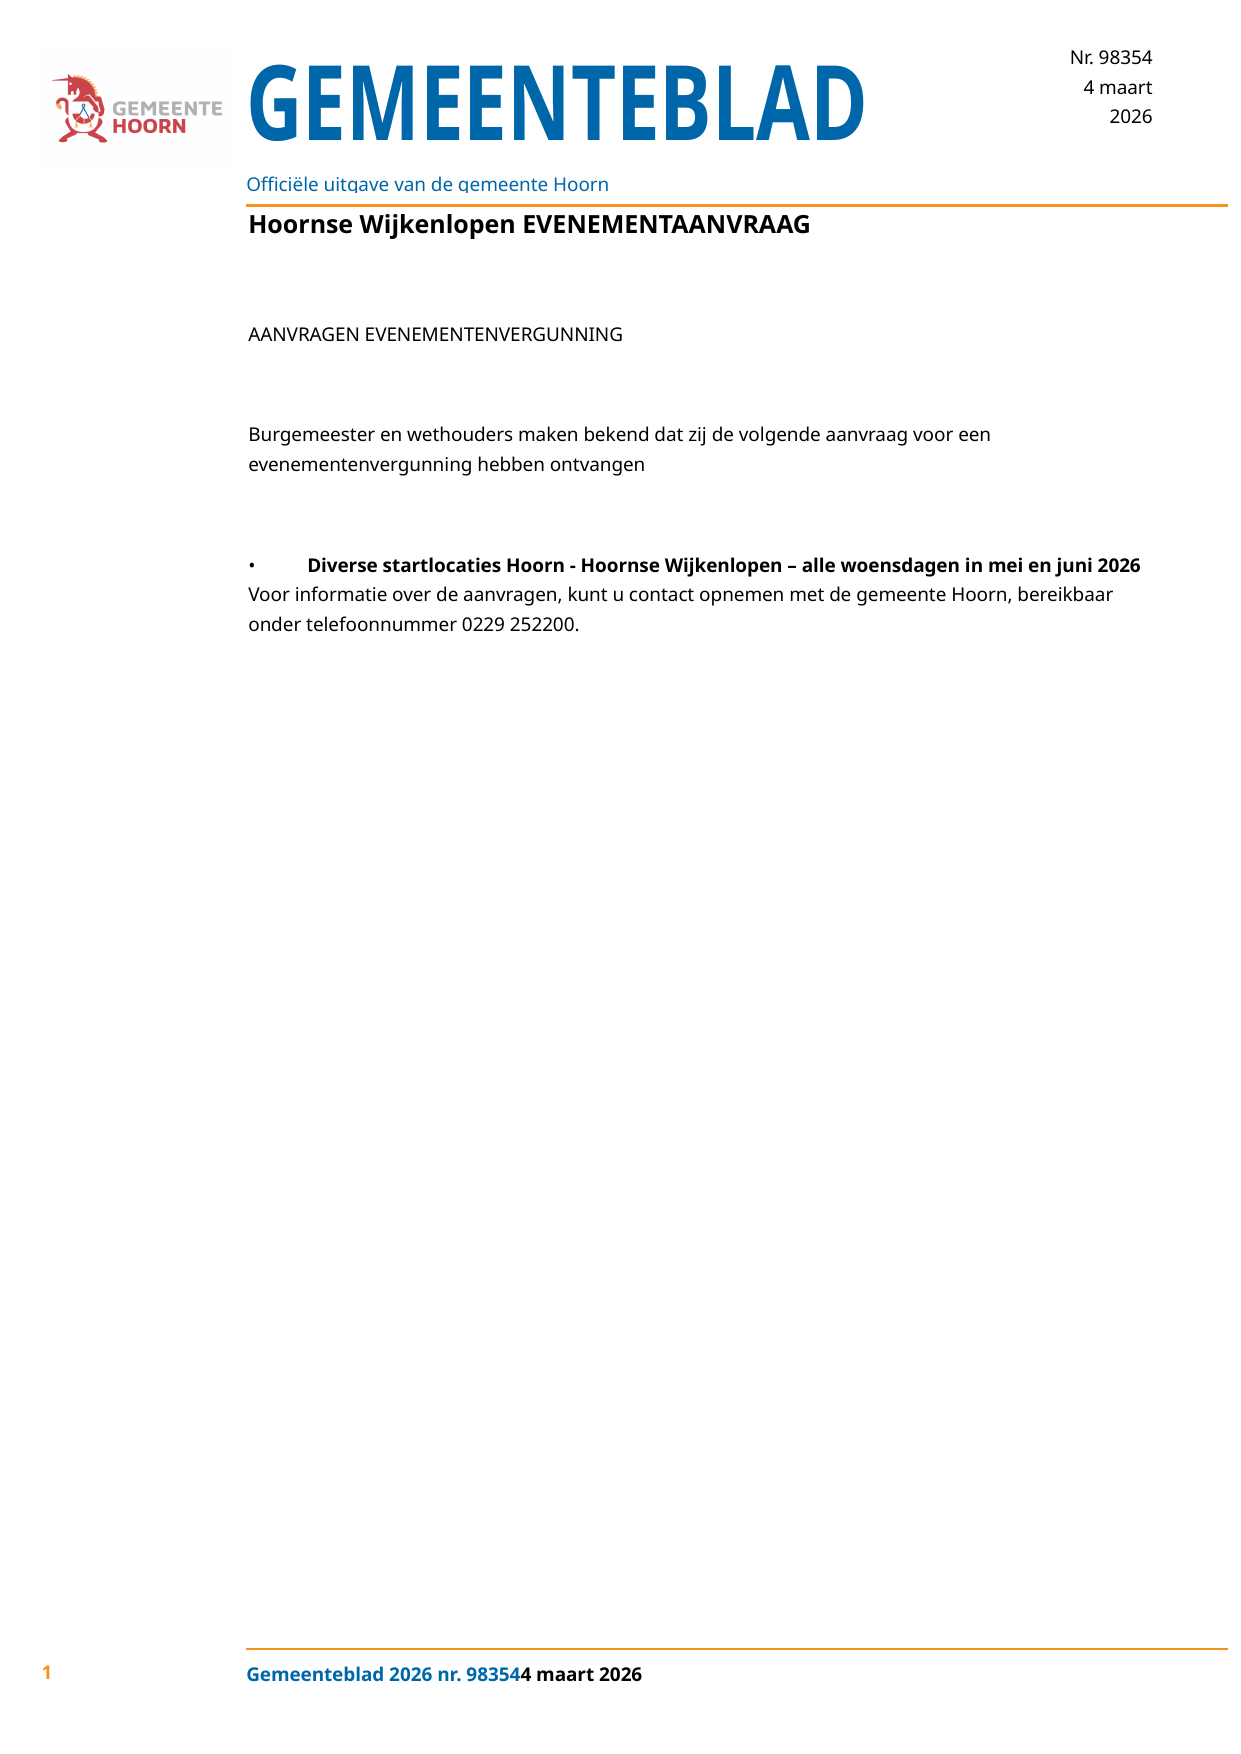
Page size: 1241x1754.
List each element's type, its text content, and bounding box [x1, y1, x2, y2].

text Voor informatie over de aanvragen, kunt u contact opnemen met de gemeente Hoorn, bereikbaar onder telefoonnummer 0229 252200. [248, 582, 1152, 637]
list Diverse startlocaties Hoorn - Hoornse Wijkenlopen – alle woensdagen in mei en juni 2026 [248, 552, 1152, 578]
text Burgemeester en wethouders maken bekend dat zij de volgende aanvraag voor een evenementenvergunning hebben ontvangen [248, 422, 1152, 477]
text AANVRAGEN EVENEMENTENVERGUNNING [248, 321, 1152, 346]
text Hoornse Wijkenlopen EVENEMENTAANVRAAG [248, 207, 1152, 241]
picture [41, 47, 231, 172]
